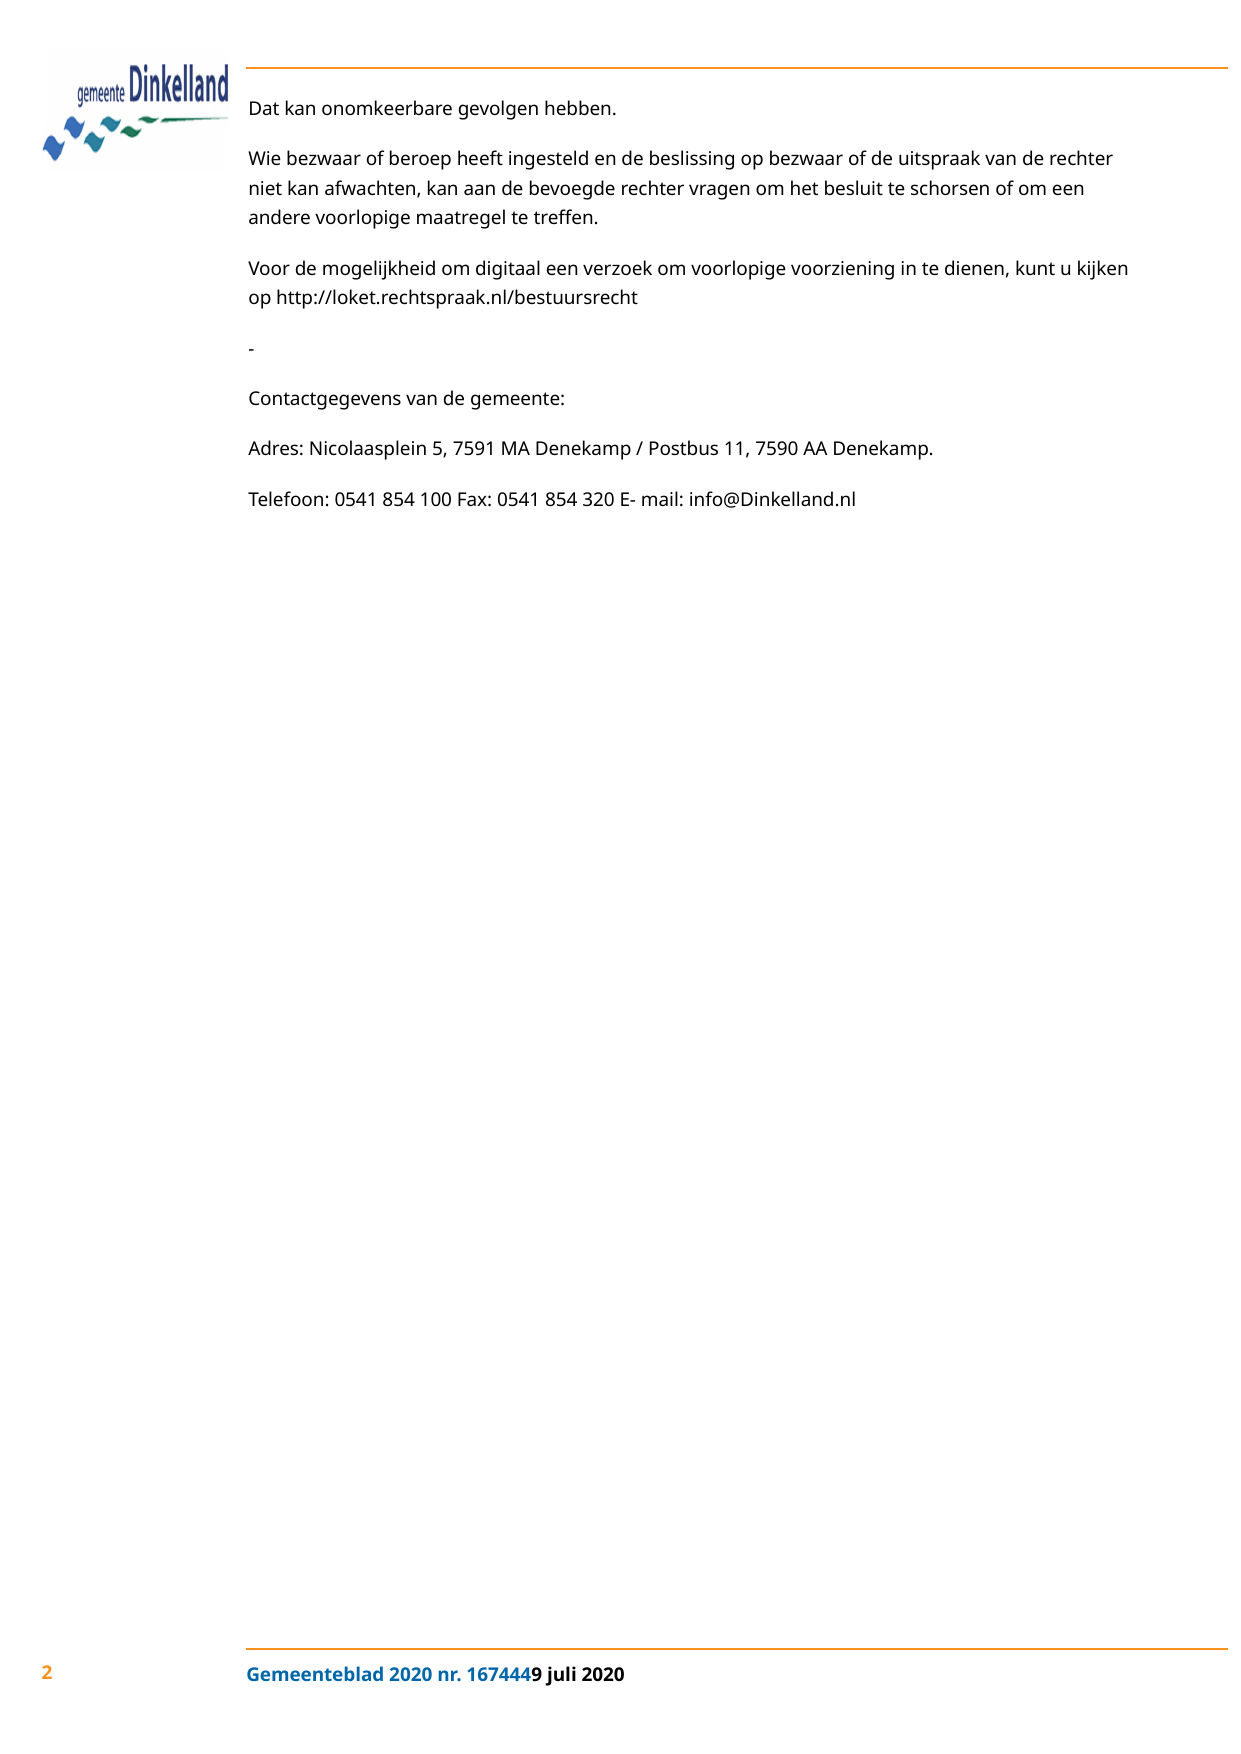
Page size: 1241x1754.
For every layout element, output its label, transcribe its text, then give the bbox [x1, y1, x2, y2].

text Contactgegevens van de gemeente: [248, 385, 1152, 411]
text - [248, 335, 1152, 361]
text Dat kan onomkeerbare gevolgen hebben. [248, 95, 1152, 121]
text Wie bezwaar of beroep heeft ingesteld en de beslissing op bezwaar of de uitspraak van de rechter niet kan afwachten, kan aan de bevoegde rechter vragen om het besluit te schorsen of om een andere voorlopige maatregel te treffen. [248, 145, 1152, 230]
text Telefoon: 0541 854 100 Fax: 0541 854 320 E- mail: info@Dinkelland.nl [248, 486, 1152, 512]
text Adres: Nicolaasplein 5, 7591 MA Denekamp / Postbus 11, 7590 AA Denekamp. [248, 436, 1152, 461]
picture [41, 47, 231, 172]
text Voor de mogelijkheid om digitaal een verzoek om voorlopige voorziening in te dienen, kunt u kijken op http://loket.rechtspraak.nl/bestuursrecht [248, 255, 1152, 310]
